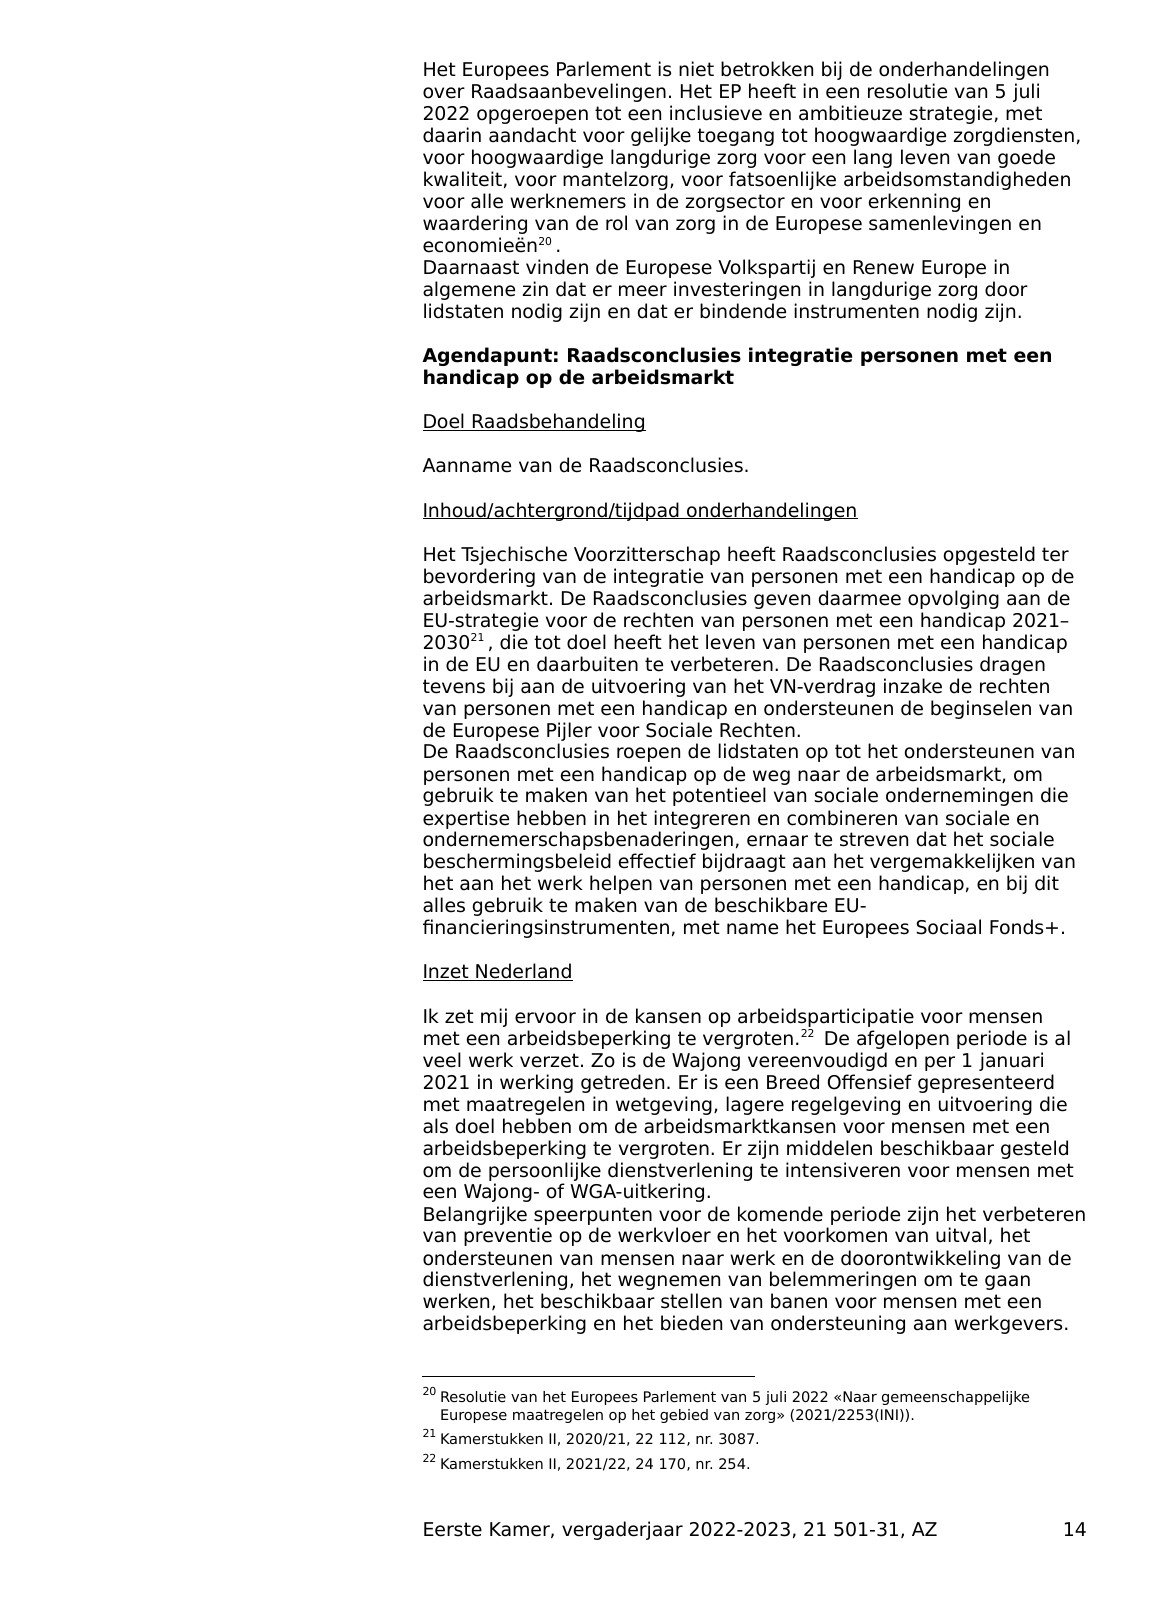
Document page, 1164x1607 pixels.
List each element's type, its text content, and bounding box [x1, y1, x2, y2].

text Het Tsjechische Voorzitterschap heeft Raadsconclusies opgesteld ter bevordering van de integratie van personen met een handicap op de arbeidsmarkt. De Raadsconclusies geven daarmee opvolging aan de EU-strategie voor de rechten van personen met een handicap 2021–2030, die tot doel heeft het leven van personen met een handicap in de EU en daarbuiten te verbeteren. De Raadsconclusies dragen tevens bij aan de uitvoering van het VN-verdrag inzake de rechten van personen met een handicap en ondersteunen de beginselen van de Europese Pijler voor Sociale Rechten. [422, 544, 1087, 741]
text Belangrijke speerpunten voor de komende periode zijn het verbeteren van preventie op de werkvloer en het voorkomen van uitval, het ondersteunen van mensen naar werk en de doorontwikkeling van de dienstverlening, het wegnemen van belemmeringen om te gaan werken, het beschikbaar stellen van banen voor mensen met een arbeidsbeperking en het bieden van ondersteuning aan werkgevers. [422, 1203, 1087, 1335]
text Kamerstukken II, 2020/21, 22 112, nr. 3087. [422, 1427, 1087, 1449]
subtitle Inzet Nederland [422, 961, 1087, 983]
text Het Europees Parlement is niet betrokken bij de onderhandelingen over Raadsaanbevelingen. Het EP heeft in een resolutie van 5 juli 2022 opgeroepen tot een inclusieve en ambitieuze strategie, met daarin aandacht voor gelijke toegang tot hoogwaardige zorgdiensten, voor hoogwaardige langdurige zorg voor een lang leven van goede kwaliteit, voor mantelzorg, voor fatsoenlijke arbeidsomstandigheden voor alle werknemers in de zorgsector en voor erkenning en waardering van de rol van zorg in de Europese samenlevingen en economieën. [422, 59, 1087, 257]
subtitle Inhoud/achtergrond/tijdpad onderhandelingen [422, 499, 1087, 521]
text Aanname van de Raadsconclusies. [422, 455, 1087, 477]
text Daarnaast vinden de Europese Volkspartij en Renew Europe in algemene zin dat er meer investeringen in langdurige zorg door lidstaten nodig zijn en dat er bindende instrumenten nodig zijn. [422, 257, 1087, 323]
subtitle Agendapunt: Raadsconclusies integratie personen met een handicap op de arbeidsmarkt [422, 345, 1087, 389]
text Kamerstukken II, 2021/22, 24 170, nr. 254. [422, 1452, 1087, 1474]
subtitle Doel Raadsbehandeling [422, 411, 1087, 433]
text De Raadsconclusies roepen de lidstaten op tot het ondersteunen van personen met een handicap op de weg naar de arbeidsmarkt, om gebruik te maken van het potentieel van sociale ondernemingen die expertise hebben in het integreren en combineren van sociale en ondernemerschapsbenaderingen, ernaar te streven dat het sociale beschermingsbeleid effectief bijdraagt aan het vergemakkelijken van het aan het werk helpen van personen met een handicap, en bij dit alles gebruik te maken van de beschikbare EU-financieringsinstrumenten, met name het Europees Sociaal Fonds+. [422, 741, 1087, 939]
text Resolutie van het Europees Parlement van 5 juli 2022 «Naar gemeenschappelijke Europese maatregelen op het gebied van zorg» (2021/2253(INI)). [422, 1385, 1087, 1424]
text Ik zet mij ervoor in de kansen op arbeidsparticipatie voor mensen met een arbeidsbeperking te vergroten. De afgelopen periode is al veel werk verzet. Zo is de Wajong vereenvoudigd en per 1 januari 2021 in werking getreden. Er is een Breed Offensief gepresenteerd met maatregelen in wetgeving, lagere regelgeving en uitvoering die als doel hebben om de arbeidsmarktkansen voor mensen met een arbeidsbeperking te vergroten. Er zijn middelen beschikbaar gesteld om de persoonlijke dienstverlening te intensiveren voor mensen met een Wajong- of WGA-uitkering. [422, 1006, 1087, 1203]
